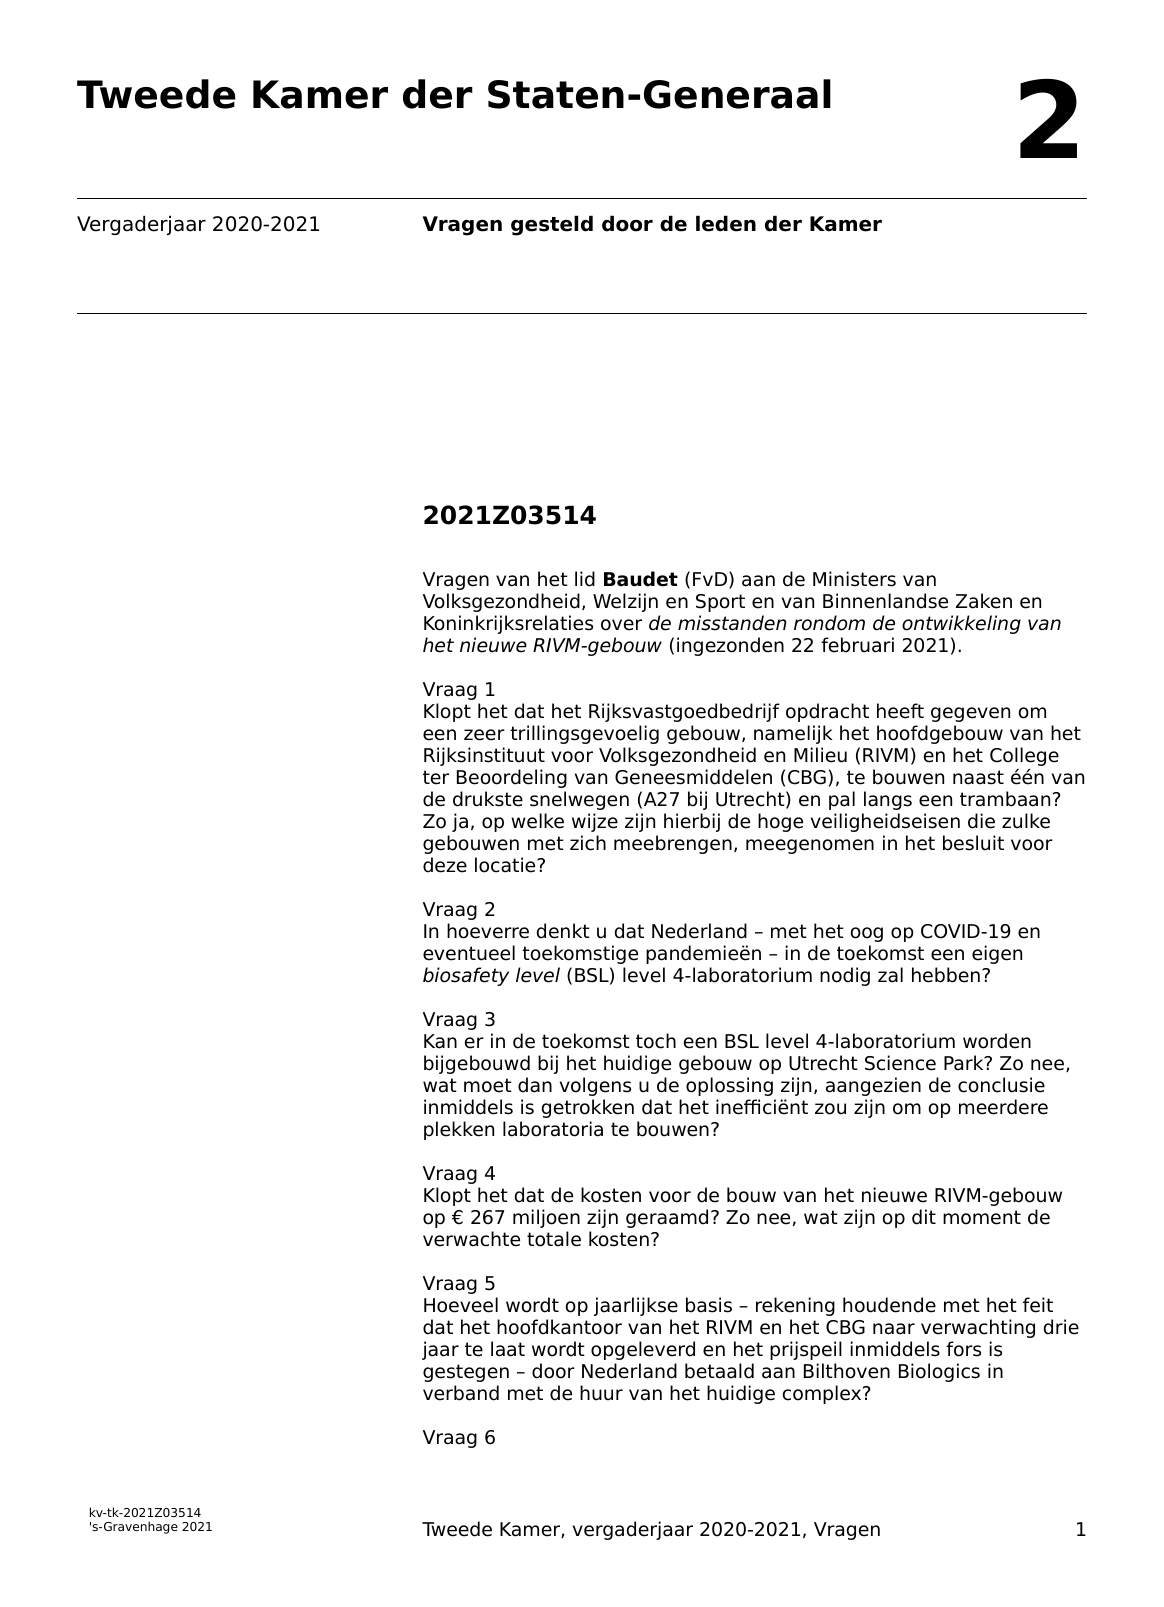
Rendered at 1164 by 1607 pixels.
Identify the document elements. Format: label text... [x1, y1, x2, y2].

text 's-Gravenhage 2021 [88, 1520, 323, 1534]
text In hoeverre denkt u dat Nederland – met het oog op COVID-19 en eventueel toekomstige pandemieën – in de toekomst een eigen biosafety level (BSL) level 4-laboratorium nodig zal hebben? [422, 921, 1087, 987]
text kv-tk-2021Z03514 [88, 1506, 323, 1520]
text Vraag 5 [422, 1273, 1087, 1295]
table_cell Vragen gesteld door de leden der Kamer [422, 199, 1087, 313]
text Vraag 3 [422, 1009, 1087, 1031]
text 2021Z03514 [422, 501, 1087, 531]
text Vraag 2 [422, 899, 1087, 921]
text Kan er in de toekomst toch een BSL level 4-laboratorium worden bijgebouwd bij het huidige gebouw op Utrecht Science Park? Zo nee, wat moet dan volgens u de oplossing zijn, aangezien de conclusie inmiddels is getrokken dat het inefficiënt zou zijn om op meerdere plekken laboratoria te bouwen? [422, 1031, 1087, 1141]
text Klopt het dat het Rijksvastgoedbedrijf opdracht heeft gegeven om een zeer trillingsgevoelig gebouw, namelijk het hoofdgebouw van het Rijksinstituut voor Volksgezondheid en Milieu (RIVM) en het College ter Beoordeling van Geneesmiddelen (CBG), te bouwen naast één van de drukste snelwegen (A27 bij Utrecht) en pal langs een trambaan? Zo ja, op welke wijze zijn hierbij de hoge veiligheidseisen die zulke gebouwen met zich meebrengen, meegenomen in het besluit voor deze locatie? [422, 701, 1087, 877]
text Vraag 6 [422, 1427, 1087, 1449]
text Hoeveel wordt op jaarlijkse basis – rekening houdende met het feit dat het hoofdkantoor van het RIVM en het CBG naar verwachting drie jaar te laat wordt opgeleverd en het prijspeil inmiddels fors is gestegen – door Nederland betaald aan Bilthoven Biologics in verband met de huur van het huidige complex? [422, 1295, 1087, 1405]
text Vraag 1 [422, 679, 1087, 701]
text Vragen van het lid Baudet (FvD) aan de Ministers van Volksgezondheid, Welzijn en Sport en van Binnenlandse Zaken en Koninkrijksrelaties over de misstanden rondom de ontwikkeling van het nieuwe RIVM-gebouw (ingezonden 22 februari 2021). [422, 569, 1087, 657]
table_header Tweede Kamer der Staten-Generaal [77, 59, 886, 198]
table_cell Vergaderjaar 2020-2021 [77, 199, 422, 313]
table_header 2 [886, 59, 1087, 198]
text Klopt het dat de kosten voor de bouw van het nieuwe RIVM-gebouw op € 267 miljoen zijn geraamd? Zo nee, wat zijn op dit moment de verwachte totale kosten? [422, 1185, 1087, 1251]
text Vraag 4 [422, 1163, 1087, 1185]
